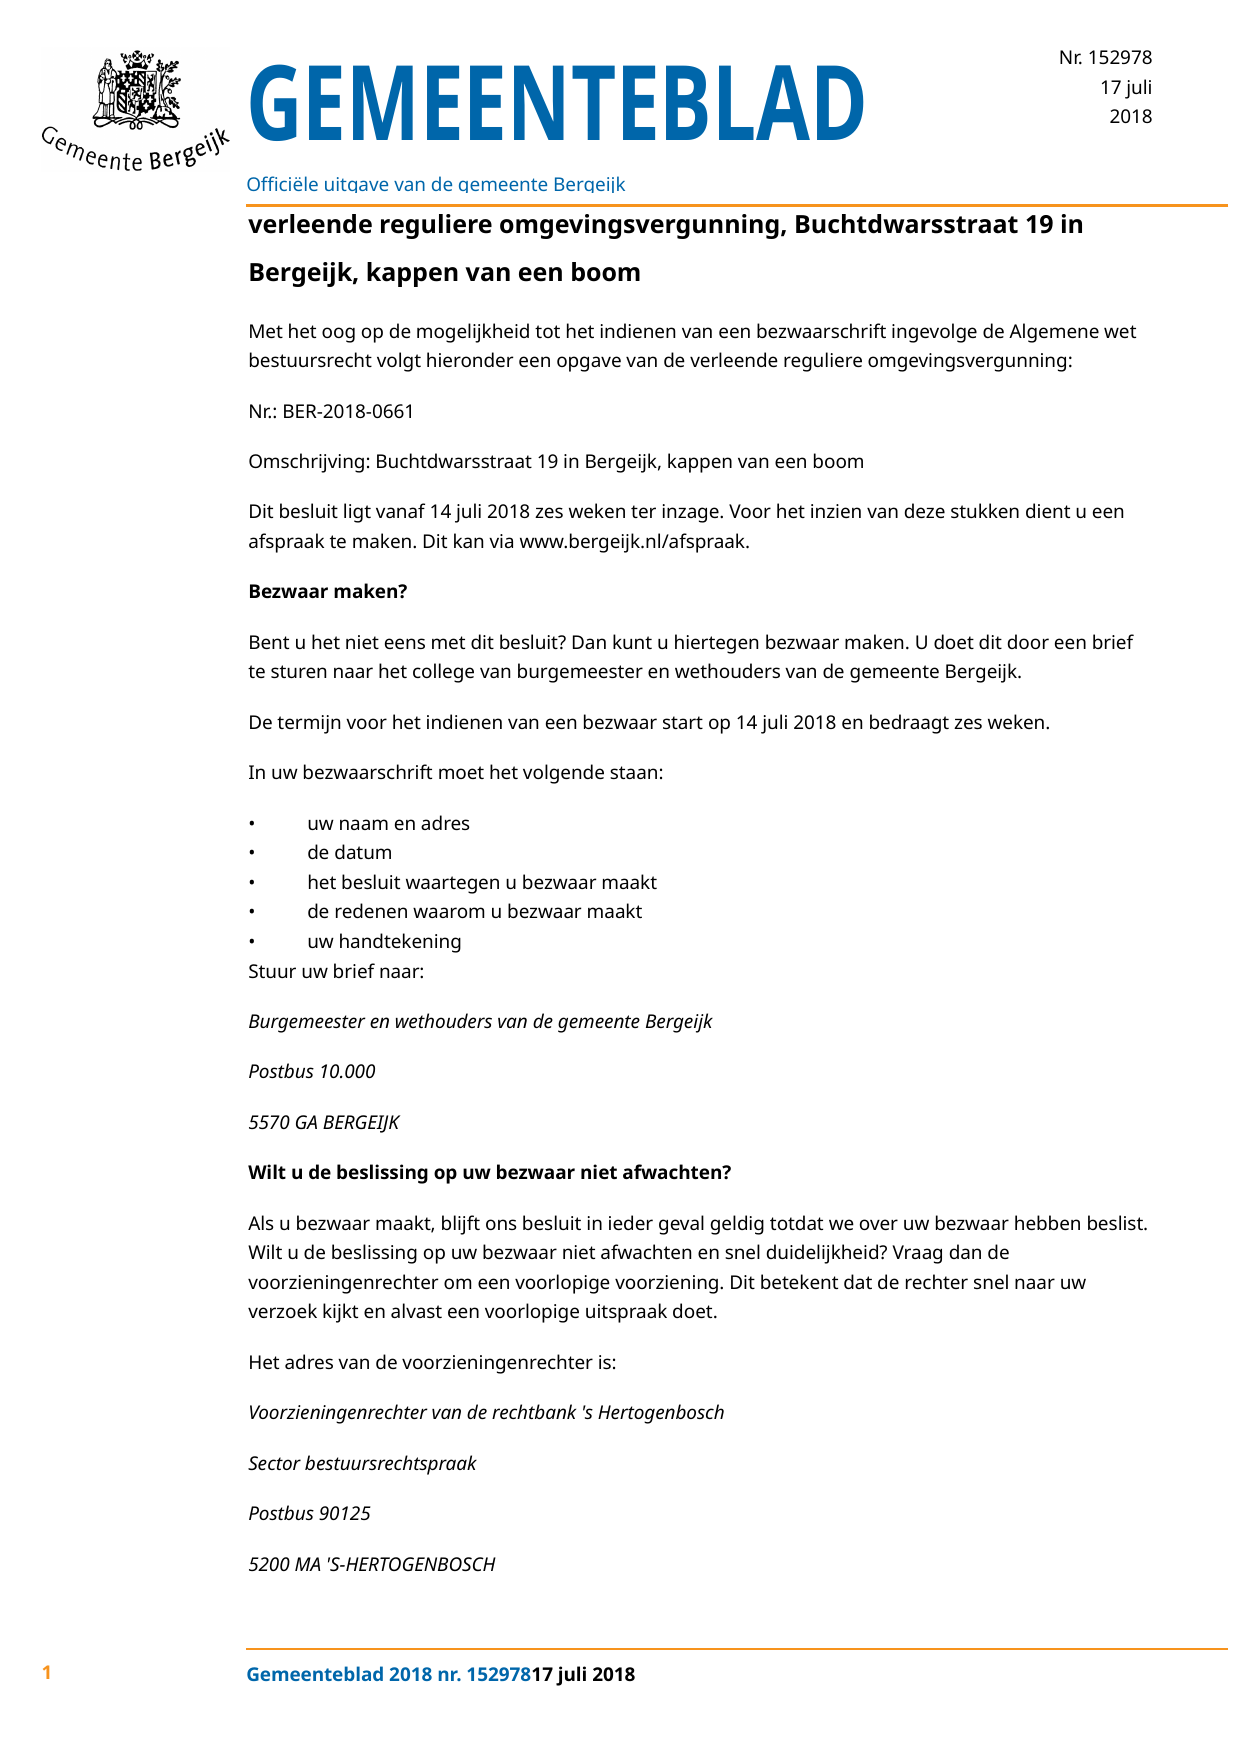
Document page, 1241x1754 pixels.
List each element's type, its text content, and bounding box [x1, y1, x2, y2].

text Voorzieningenrechter van de rechtbank 's Hertogenbosch [248, 1399, 1152, 1425]
text 5570 GA BERGEIJK [248, 1109, 1152, 1135]
text Met het oog op de mogelijkheid tot het indienen van een bezwaarschrift ingevolge de Algemene wet bestuursrecht volgt hieronder een opgave van de verleende reguliere omgevingsvergunning: [248, 318, 1152, 373]
list de datum [248, 839, 1152, 865]
text Het adres van de voorzieningenrechter is: [248, 1349, 1152, 1375]
text Postbus 90125 [248, 1500, 1152, 1526]
text verleende reguliere omgevingsvergunning, Buchtdwarsstraat 19 in Bergeijk, kappen van een boom [248, 207, 1152, 288]
list het besluit waartegen u bezwaar maakt [248, 869, 1152, 895]
text Bent u het niet eens met dit besluit? Dan kunt u hiertegen bezwaar maken. U doet dit door een brief te sturen naar het college van burgemeester en wethouders van de gemeente Bergeijk. [248, 629, 1152, 684]
text 5200 MA 'S-HERTOGENBOSCH [248, 1551, 1152, 1577]
text Sector bestuursrechtspraak [248, 1450, 1152, 1476]
list uw naam en adres [248, 810, 1152, 836]
picture [41, 47, 231, 172]
text Wilt u de beslissing op uw bezwaar niet afwachten? [248, 1159, 1152, 1185]
text Omschrijving: Buchtdwarsstraat 19 in Bergeijk, kappen van een boom [248, 448, 1152, 474]
list uw handtekening [248, 928, 1152, 954]
text Burgemeester en wethouders van de gemeente Bergeijk [248, 1008, 1152, 1034]
text Bezwaar maken? [248, 579, 1152, 604]
text Nr.: BER-2018-0661 [248, 398, 1152, 424]
text Stuur uw brief naar: [248, 958, 1152, 984]
text Als u bezwaar maakt, blijft ons besluit in ieder geval geldig totdat we over uw bezwaar hebben beslist. Wilt u de beslissing op uw bezwaar niet afwachten en snel duidelijkheid? Vraag dan de voorzieningenrechter om een voorlopige voorziening. Dit betekent dat de rechter snel naar uw verzoek kijkt en alvast een voorlopige uitspraak doet. [248, 1210, 1152, 1324]
text De termijn voor het indienen van een bezwaar start op 14 juli 2018 en bedraagt zes weken. [248, 709, 1152, 735]
list de redenen waarom u bezwaar maakt [248, 899, 1152, 924]
text In uw bezwaarschrift moet het volgende staan: [248, 759, 1152, 785]
text Postbus 10.000 [248, 1059, 1152, 1084]
text Dit besluit ligt vanaf 14 juli 2018 zes weken ter inzage. Voor het inzien van deze stukken dient u een afspraak te maken. Dit kan via www.bergeijk.nl/afspraak. [248, 499, 1152, 554]
